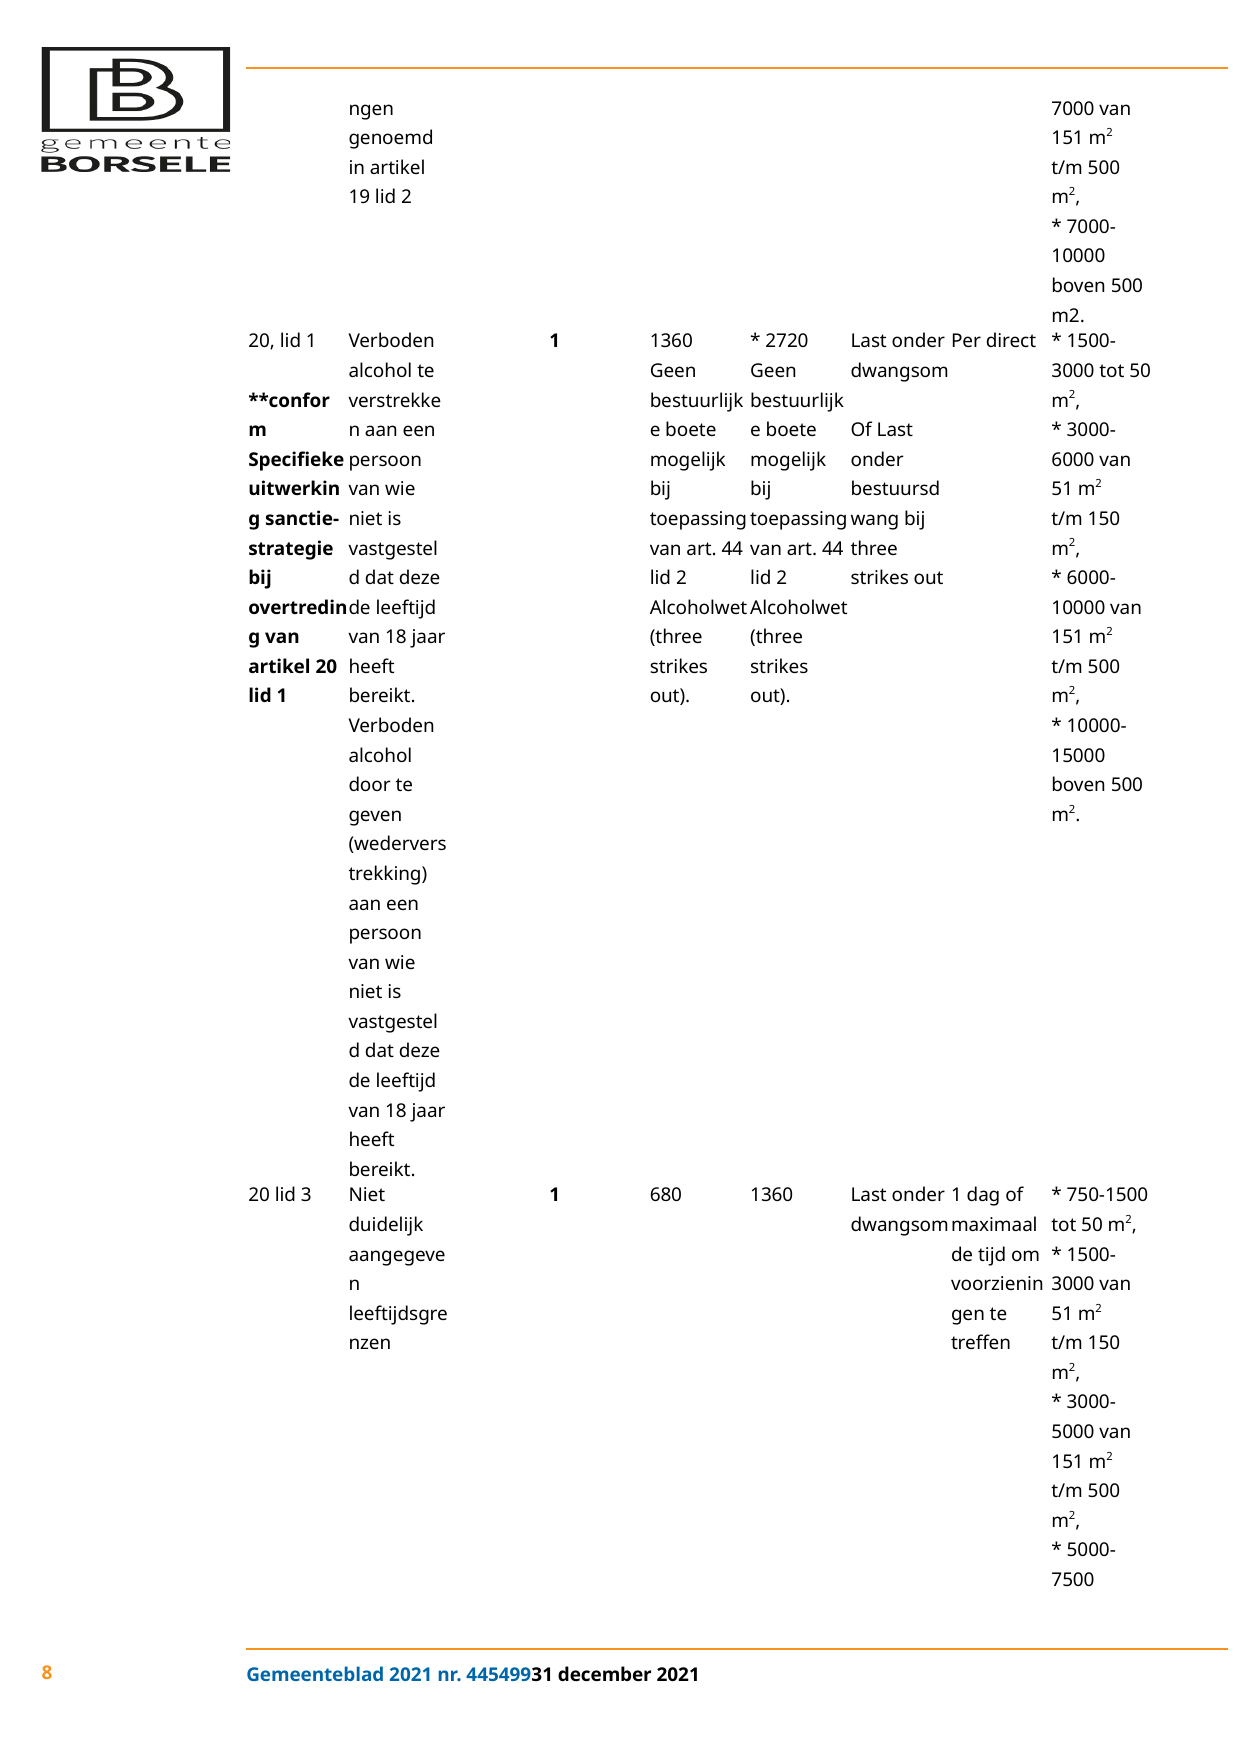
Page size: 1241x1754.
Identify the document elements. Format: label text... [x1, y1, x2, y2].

table_cell 1360 [750, 1182, 850, 1592]
table_cell Last onder dwangsom Of Last onder bestuursdwang bij three strikes out [850, 328, 951, 1182]
table_cell [951, 95, 1051, 328]
table_cell Niet duidelijk aangegeven leeftijdsgrenzen [348, 1182, 449, 1592]
table_cell * 1500-3000 tot 50 m2, * 3000-6000 van 51 m2 t/m 150 m2, * 6000-10000 van 151 m2 t/m 500 m2, * 10000-15000 boven 500 m2. [1051, 328, 1152, 1182]
table_cell Per direct [951, 328, 1051, 1182]
table_cell 680 [650, 1182, 750, 1592]
table_cell [449, 328, 549, 1182]
table_cell ngen genoemd in artikel 19 lid 2 [348, 95, 449, 328]
table_cell 1 dag of maximaal de tijd om voorzieningen te treffen [951, 1182, 1051, 1592]
table_cell [850, 95, 951, 328]
table_cell * 2720 Geen bestuurlijke boete mogelijk bij toepassing van art. 44 lid 2 Alcoholwet (three strikes out). [750, 328, 850, 1182]
table_cell Last onder dwangsom [850, 1182, 951, 1592]
table_cell [248, 95, 348, 328]
picture [41, 47, 231, 172]
table_cell 20, lid 1 **conform Specifieke uitwerking sanctie-strategie bij overtreding van artikel 20 lid 1 [248, 328, 348, 1182]
table_cell 1360 Geen bestuurlijke boete mogelijk bij toepassing van art. 44 lid 2 Alcoholwet (three strikes out). [650, 328, 750, 1182]
table_cell 20 lid 3 [248, 1182, 348, 1592]
table_cell [549, 95, 649, 328]
table_cell Verboden alcohol te verstrekken aan een persoon van wie niet is vastgesteld dat deze de leeftijd van 18 jaar heeft bereikt. Verboden alcohol door te geven (wederverstrekking) aan een persoon van wie niet is vastgesteld dat deze de leeftijd van 18 jaar heeft bereikt. [348, 328, 449, 1182]
table_cell [449, 1182, 549, 1592]
table_cell * 750-1500 tot 50 m2, * 1500-3000 van 51 m2 t/m 150 m2, * 3000-5000 van 151 m2 t/m 500 m2, * 5000-7500 [1051, 1182, 1152, 1592]
table_cell 1 [549, 328, 649, 1182]
table_cell 7000 van 151 m2 t/m 500 m2, * 7000-10000 boven 500 m2. [1051, 95, 1152, 328]
table_cell [750, 95, 850, 328]
table_cell [449, 95, 549, 328]
table_cell 1 [549, 1182, 649, 1592]
table_cell [650, 95, 750, 328]
